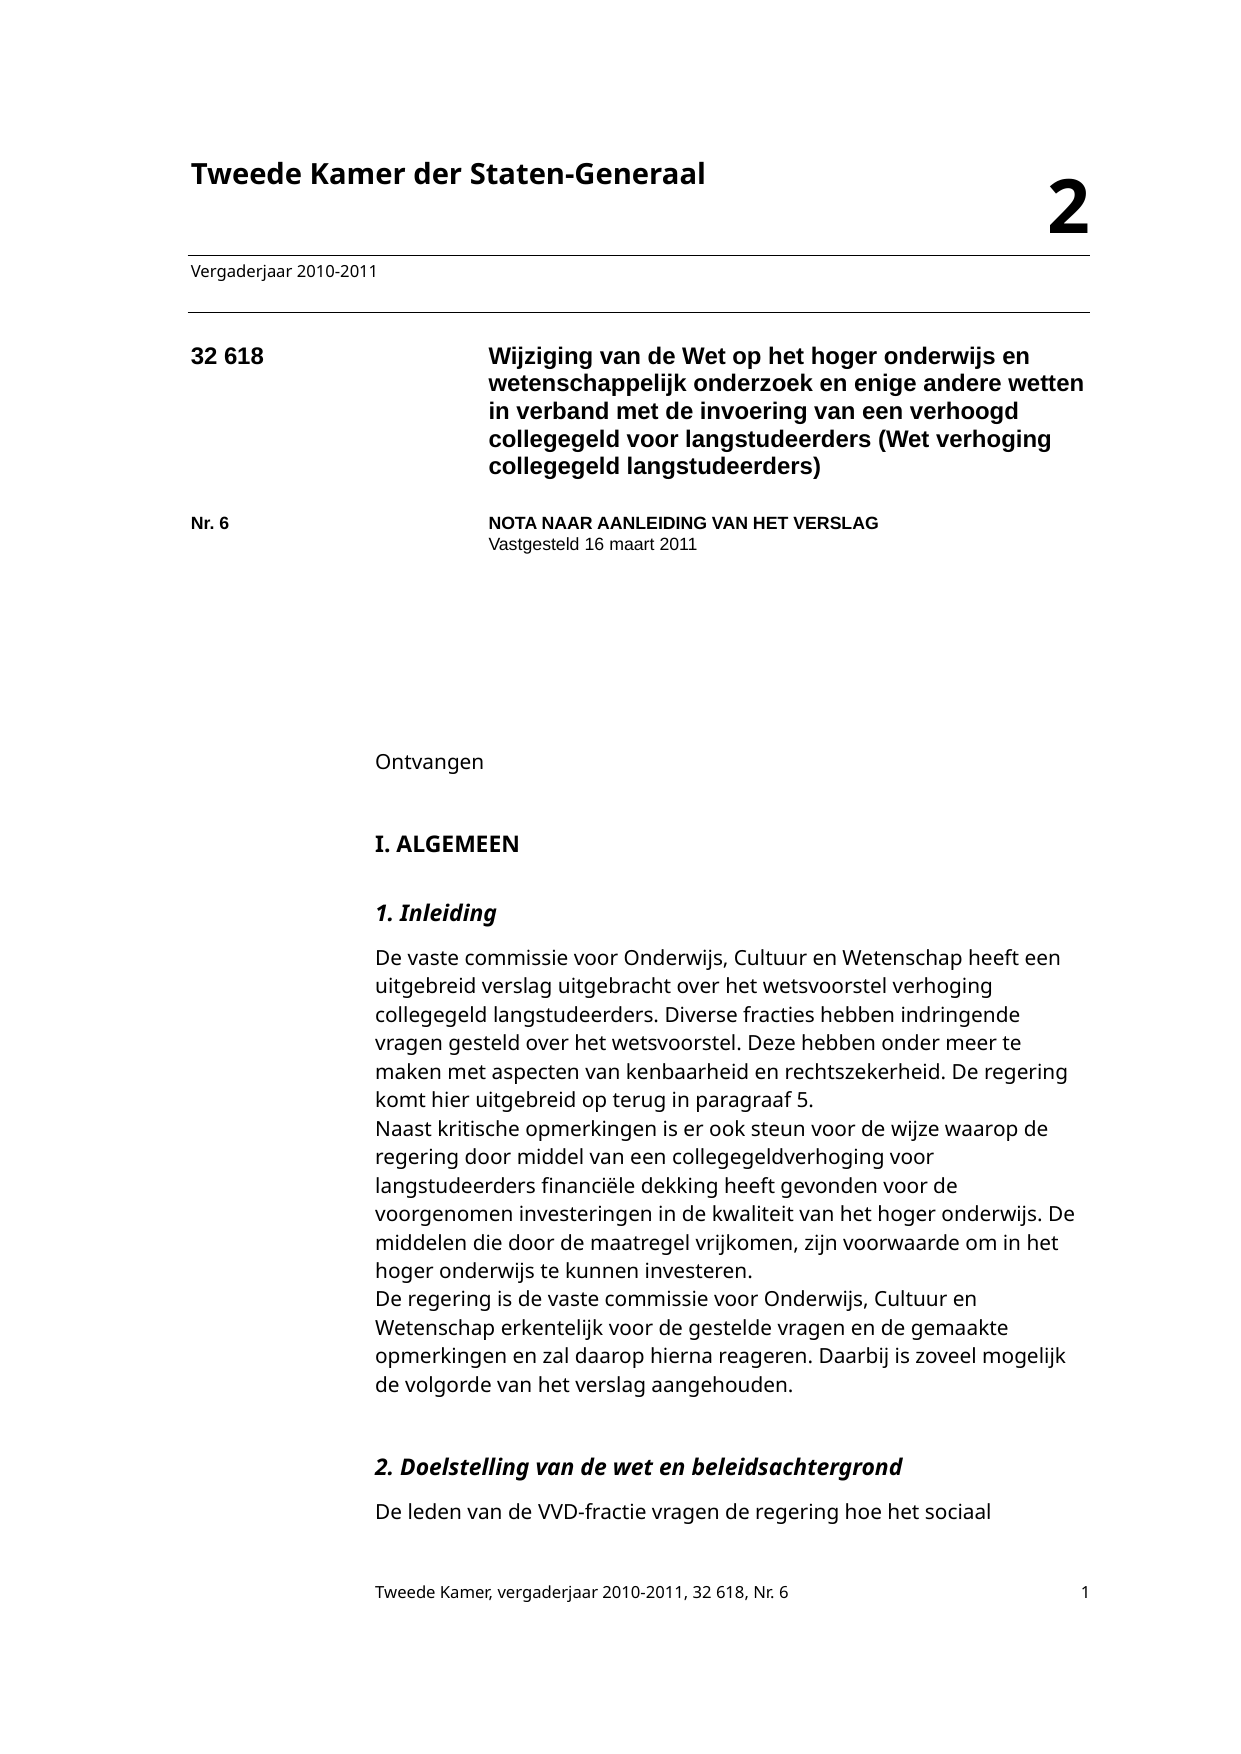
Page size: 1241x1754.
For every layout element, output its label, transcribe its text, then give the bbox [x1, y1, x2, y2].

subtitle 1. Inleiding [375, 897, 1090, 928]
subtitle 2. Doelstelling van de wet en beleidsachtergrond [375, 1451, 1090, 1482]
text Naast kritische opmerkingen is er ook steun voor de wijze waarop de regering door middel van een collegegeldverhoging voor langstudeerders financiële dekking heeft gevonden voor de voorgenomen investeringen in de kwaliteit van het hoger onderwijs. De middelen die door de maatregel vrijkomen, zijn voorwaarde om in het hoger onderwijs te kunnen investeren. [375, 1114, 1090, 1284]
table_cell [485, 313, 1090, 339]
table_cell NOTA NAAR AANLEIDING VAN HET VERSLAG Vastgesteld 16 maart 2011 [485, 510, 1090, 629]
text De leden van de VVD-fractie vragen de regering hoe het sociaal [375, 1497, 1090, 1525]
table_header Tweede Kamer der Staten-Generaal [188, 150, 909, 255]
table_header 2 [910, 150, 1090, 255]
table_cell Wijziging van de Wet op het hoger onderwijs en wetenschappelijk onderzoek en enige andere wetten in verband met de invoering van een verhoogd collegegeld voor langstudeerders (Wet verhoging collegegeld langstudeerders) [485, 339, 1090, 510]
subtitle I. ALGEMEEN [375, 828, 1090, 859]
text Ontvangen [375, 747, 1090, 776]
table_cell 32 618 [188, 339, 485, 510]
table_cell Vergaderjaar 2010-2011 [188, 256, 485, 312]
table_cell Nr. 6 [188, 510, 485, 629]
table_cell [485, 256, 1090, 312]
text De regering is de vaste commissie voor Onderwijs, Cultuur en Wetenschap erkentelijk voor de gestelde vragen en de gemaakte opmerkingen en zal daarop hierna reageren. Daarbij is zoveel mogelijk de volgorde van het verslag aangehouden. [375, 1284, 1090, 1398]
table_cell [188, 313, 485, 339]
text De vaste commissie voor Onderwijs, Cultuur en Wetenschap heeft een uitgebreid verslag uitgebracht over het wetsvoorstel verhoging collegegeld langstudeerders. Diverse fracties hebben indringende vragen gesteld over het wetsvoorstel. Deze hebben onder meer te maken met aspecten van kenbaarheid en rechtszekerheid. De regering komt hier uitgebreid op terug in paragraaf 5. [375, 943, 1090, 1114]
